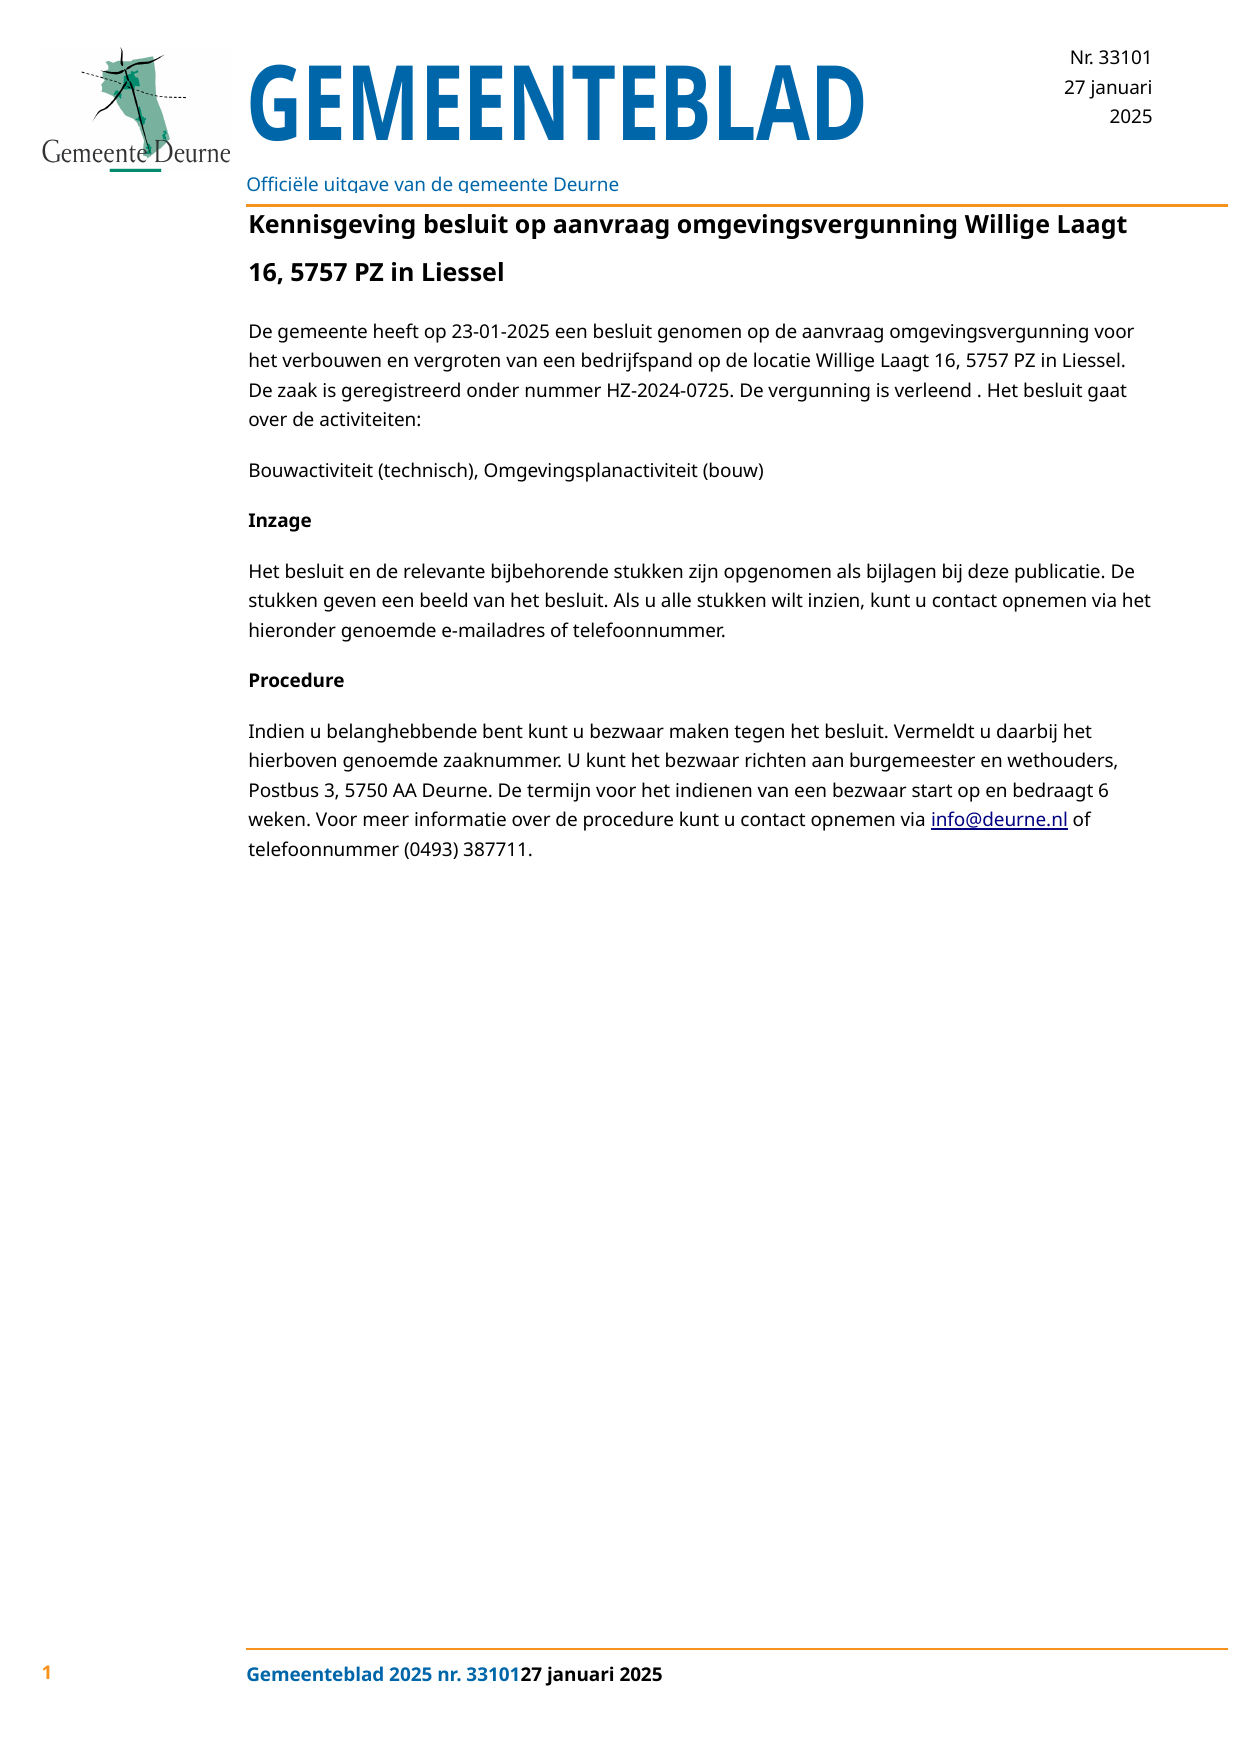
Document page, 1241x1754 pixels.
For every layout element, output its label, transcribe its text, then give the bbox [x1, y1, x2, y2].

text Kennisgeving besluit op aanvraag omgevingsvergunning Willige Laagt 16, 5757 PZ in Liessel [248, 207, 1152, 288]
text Het besluit en de relevante bijbehorende stukken zijn opgenomen als bijlagen bij deze publicatie. De stukken geven een beeld van het besluit. Als u alle stukken wilt inzien, kunt u contact opnemen via het hieronder genoemde e-mailadres of telefoonnummer. [248, 558, 1152, 643]
picture [41, 47, 231, 172]
text Indien u belanghebbende bent kunt u bezwaar maken tegen het besluit. Vermeldt u daarbij het hierboven genoemde zaaknummer. U kunt het bezwaar richten aan burgemeester en wethouders, Postbus 3, 5750 AA Deurne. De termijn voor het indienen van een bezwaar start op en bedraagt 6 weken. Voor meer informatie over de procedure kunt u contact opnemen via info@deurne.nl of telefoonnummer (0493) 387711. [248, 718, 1152, 862]
text Bouwactiviteit (technisch), Omgevingsplanactiviteit (bouw) [248, 457, 1152, 483]
text Inzage [248, 507, 1152, 533]
text Procedure [248, 667, 1152, 693]
text De gemeente heeft op 23-01-2025 een besluit genomen op de aanvraag omgevingsvergunning voor het verbouwen en vergroten van een bedrijfspand op de locatie Willige Laagt 16, 5757 PZ in Liessel. De zaak is geregistreerd onder nummer HZ-2024-0725. De vergunning is verleend . Het besluit gaat over de activiteiten: [248, 318, 1152, 432]
